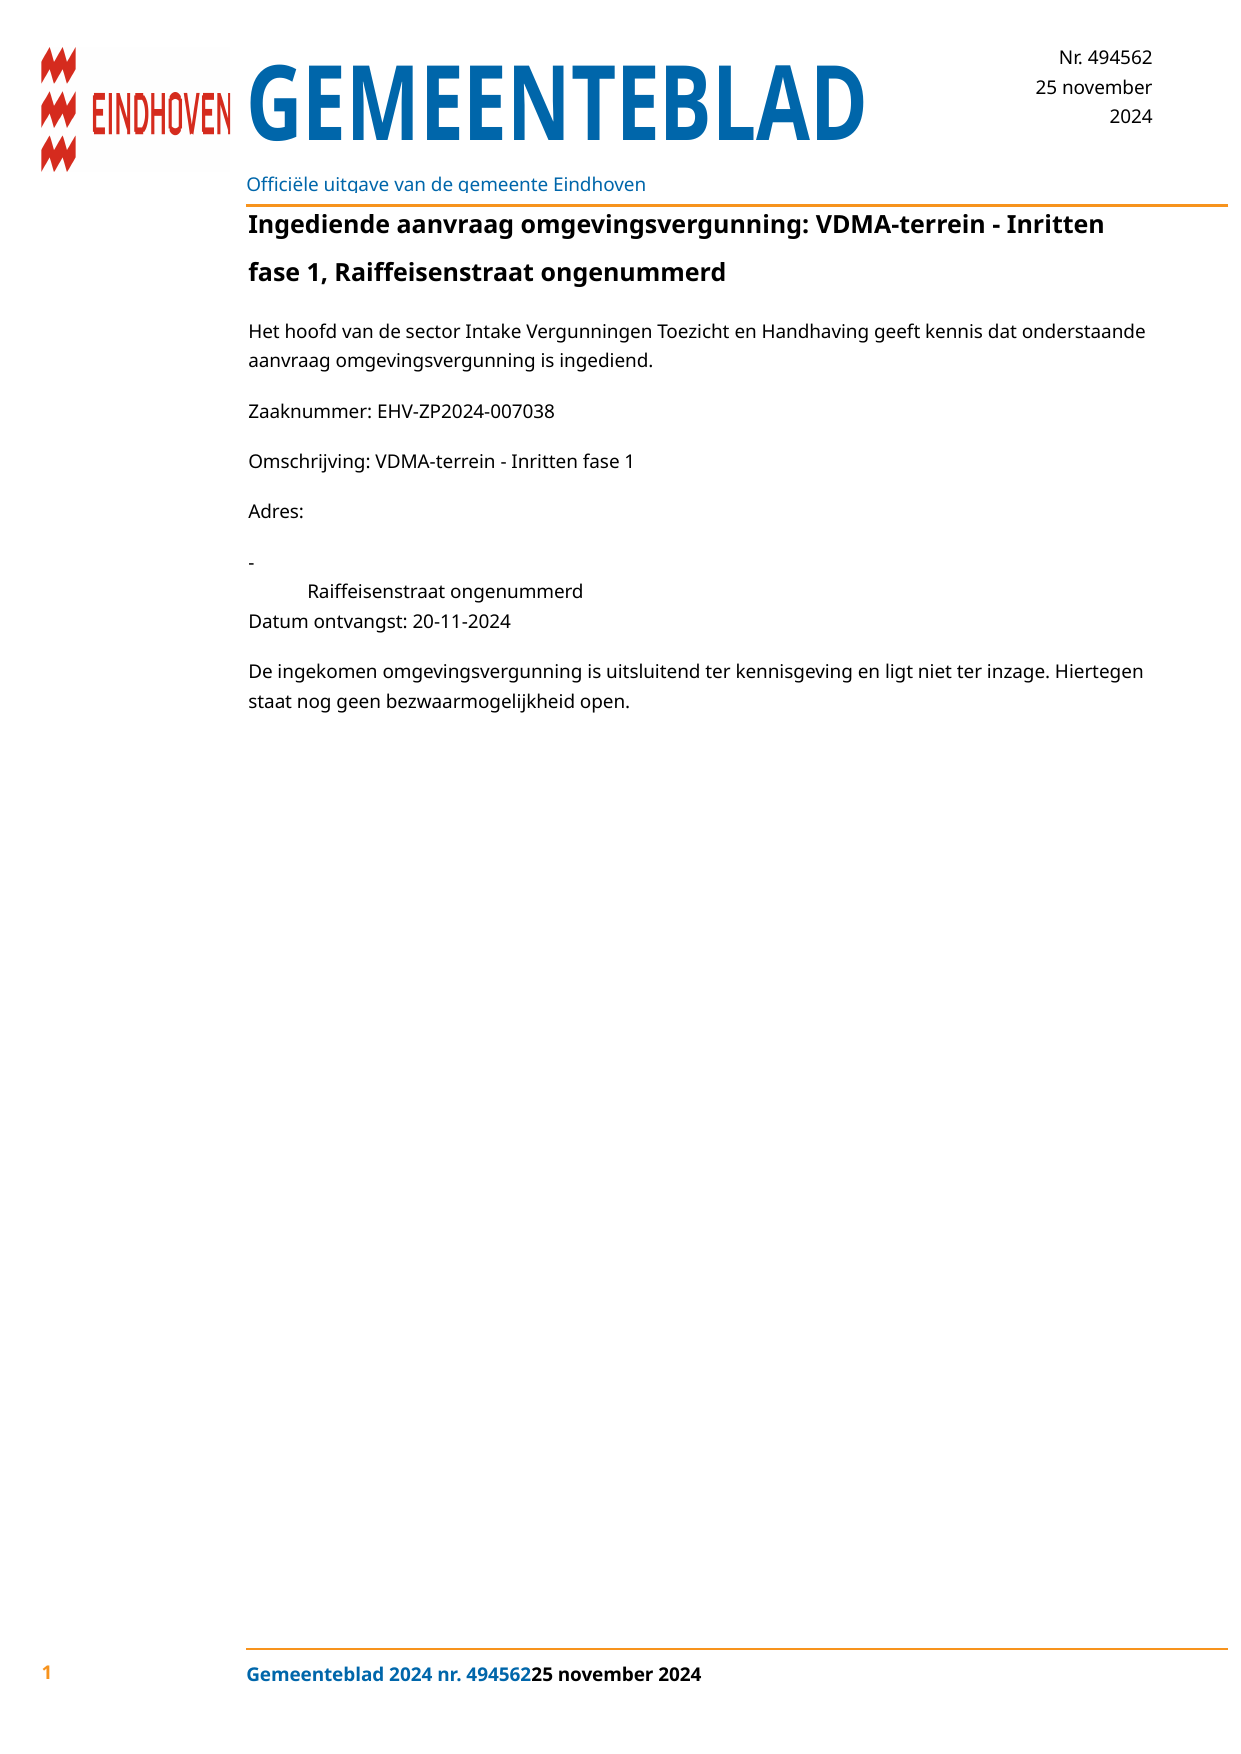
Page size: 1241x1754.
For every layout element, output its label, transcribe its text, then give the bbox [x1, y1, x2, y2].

text Het hoofd van de sector Intake Vergunningen Toezicht en Handhaving geeft kennis dat onderstaande aanvraag omgevingsvergunning is ingediend. [248, 318, 1152, 373]
text Zaaknummer: EHV-ZP2024-007038 [248, 398, 1152, 424]
text Datum ontvangst: 20-11-2024 [248, 608, 1152, 634]
text De ingekomen omgevingsvergunning is uitsluitend ter kennisgeving en ligt niet ter inzage. Hiertegen staat nog geen bezwaarmogelijkheid open. [248, 659, 1152, 714]
text Ingediende aanvraag omgevingsvergunning: VDMA-terrein - Inritten fase 1, Raiffeisenstraat ongenummerd [248, 207, 1152, 288]
text Adres: [248, 499, 1152, 524]
text Omschrijving: VDMA-terrein - Inritten fase 1 [248, 448, 1152, 474]
picture [41, 47, 231, 172]
list Raiffeisenstraat ongenummerd [248, 579, 1152, 604]
